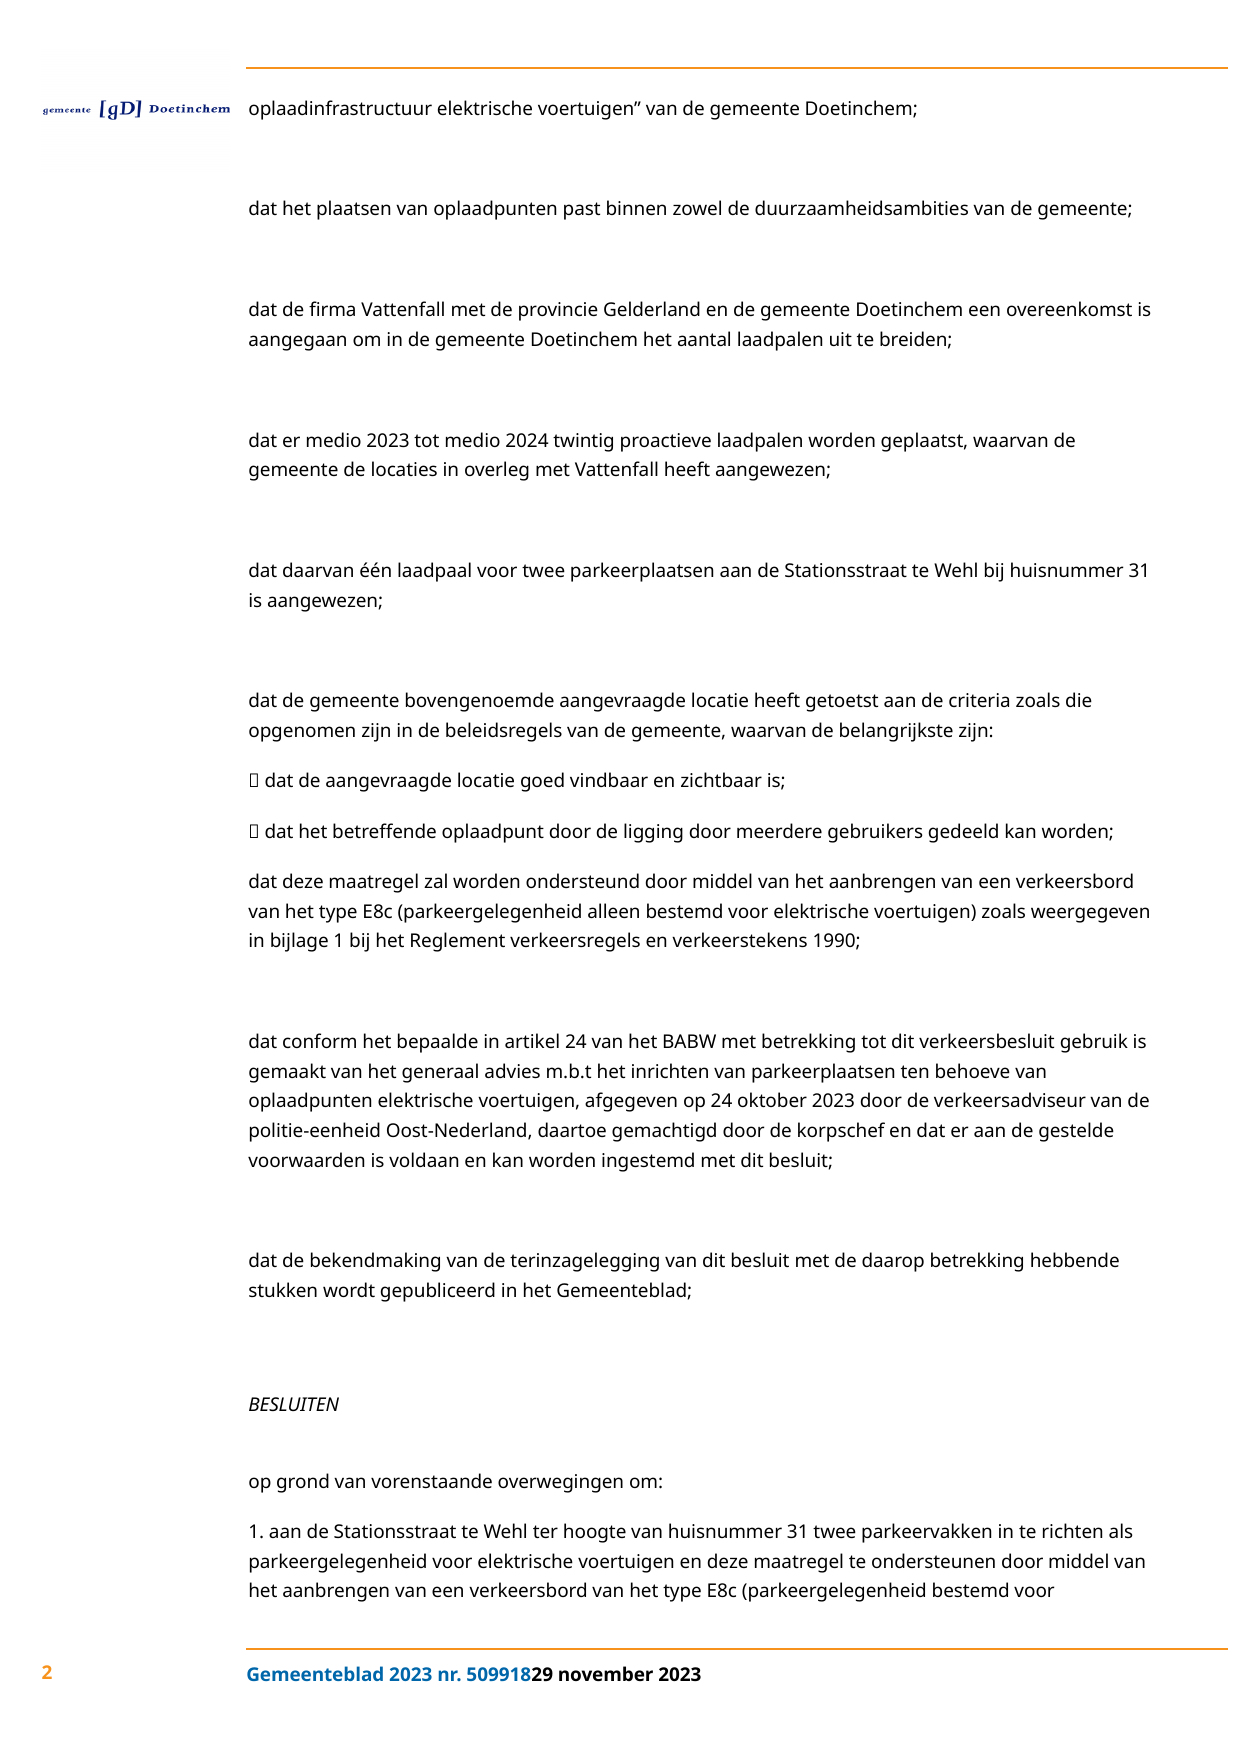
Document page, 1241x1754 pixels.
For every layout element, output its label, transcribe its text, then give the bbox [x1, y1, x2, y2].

text dat daarvan één laadpaal voor twee parkeerplaatsen aan de Stationsstraat te Wehl bij huisnummer 31 is aangewezen; [248, 557, 1152, 613]
text dat conform het bepaalde in artikel 24 van het BABW met betrekking tot dit verkeersbesluit gebruik is gemaakt van het generaal advies m.b.t het inrichten van parkeerplaatsen ten behoeve van oplaadpunten elektrische voertuigen, afgegeven op 24 oktober 2023 door de verkeersadviseur van de politie-eenheid Oost-Nederland, daartoe gemachtigd door de korpschef en dat er aan de gestelde voorwaarden is voldaan en kan worden ingestemd met dit besluit; [248, 1028, 1152, 1173]
text dat de gemeente bovengenoemde aangevraagde locatie heeft getoetst aan de criteria zoals die opgenomen zijn in de beleidsregels van de gemeente, waarvan de belangrijkste zijn: [248, 688, 1152, 743]
text dat deze maatregel zal worden ondersteund door middel van het aanbrengen van een verkeersbord van het type E8c (parkeergelegenheid alleen bestemd voor elektrische voertuigen) zoals weergegeven in bijlage 1 bij het Reglement verkeersregels en verkeerstekens 1990; [248, 868, 1152, 953]
text  dat het betreffende oplaadpunt door de ligging door meerdere gebruikers gedeeld kan worden; [248, 818, 1152, 844]
text dat het plaatsen van oplaadpunten past binnen zowel de duurzaamheidsambities van de gemeente; [248, 196, 1152, 221]
text 1. aan de Stationsstraat te Wehl ter hoogte van huisnummer 31 twee parkeervakken in te richten als parkeergelegenheid voor elektrische voertuigen en deze maatregel te ondersteunen door middel van het aanbrengen van een verkeersbord van het type E8c (parkeergelegenheid bestemd voor [248, 1518, 1152, 1603]
text op grond van vorenstaande overwegingen om: [248, 1468, 1152, 1493]
text dat er medio 2023 tot medio 2024 twintig proactieve laadpalen worden geplaatst, waarvan de gemeente de locaties in overleg met Vattenfall heeft aangewezen; [248, 427, 1152, 482]
text oplaadinfrastructuur elektrische voertuigen” van de gemeente Doetinchem; [248, 95, 1152, 121]
text dat de bekendmaking van de terinzagelegging van dit besluit met de daarop betrekking hebbende stukken wordt gepubliceerd in het Gemeenteblad; [248, 1248, 1152, 1303]
text BESLUITEN [248, 1392, 1152, 1417]
text dat de firma Vattenfall met de provincie Gelderland en de gemeente Doetinchem een overeenkomst is aangegaan om in de gemeente Doetinchem het aantal laadpalen uit te breiden; [248, 296, 1152, 352]
picture [41, 47, 231, 172]
text  dat de aangevraagde locatie goed vindbaar en zichtbaar is; [248, 768, 1152, 793]
